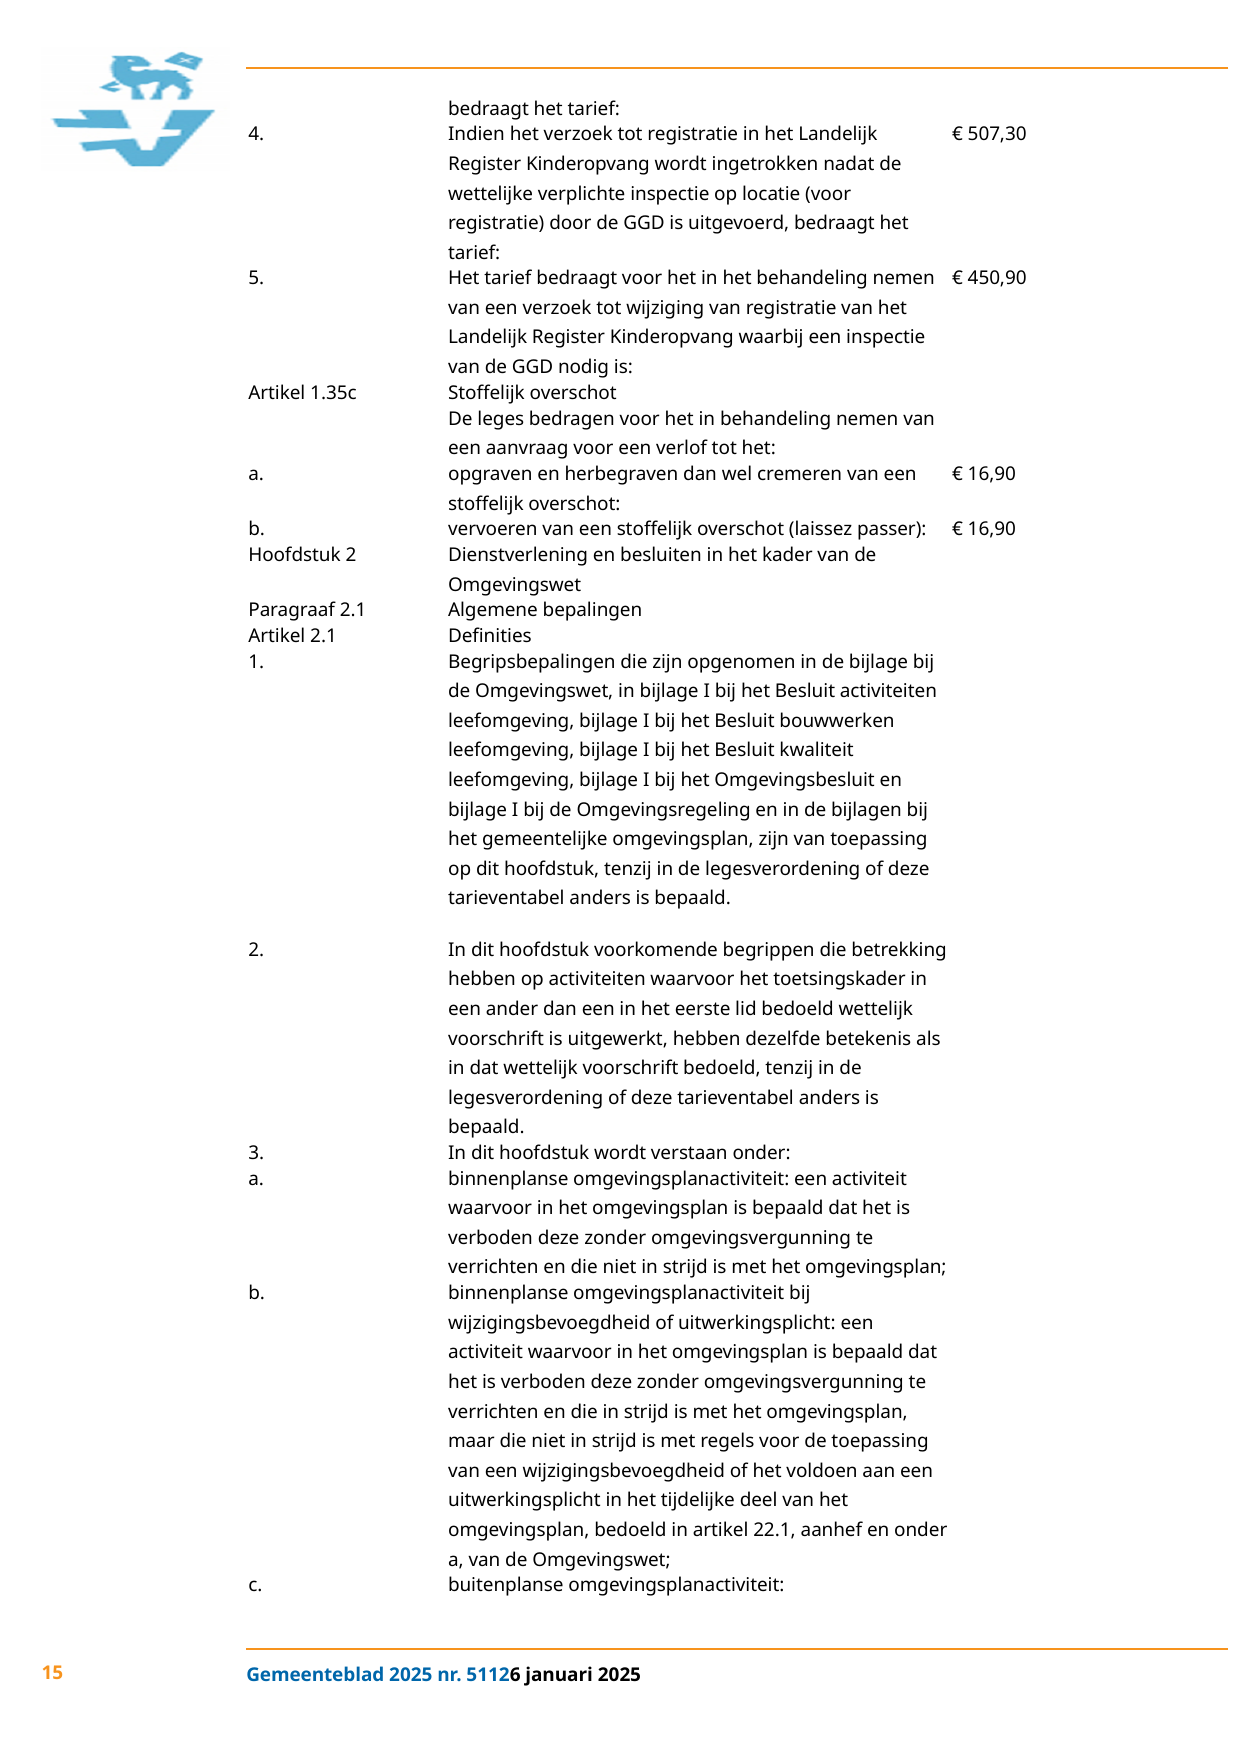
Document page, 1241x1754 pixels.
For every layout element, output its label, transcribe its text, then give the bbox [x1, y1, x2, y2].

table_cell 2. [248, 936, 448, 1139]
table_cell a. [248, 460, 448, 515]
table_cell Het tarief bedraagt voor het in het behandeling nemen van een verzoek tot wijziging van registratie van het Landelijk Register Kinderopvang waarbij een inspectie van de GGD nodig is: [448, 265, 952, 379]
table_cell [448, 910, 952, 936]
table_cell [248, 95, 448, 121]
table_cell De leges bedragen voor het in behandeling nemen van een aanvraag voor een verlof tot het: [448, 405, 952, 460]
table_cell Dienstverlening en besluiten in het kader van de Omgevingswet [448, 541, 952, 596]
table_cell b. [248, 1280, 448, 1571]
table_cell 1. [248, 648, 448, 910]
table_cell [952, 936, 1152, 1139]
table_cell € 16,90 [952, 460, 1152, 515]
table_cell [952, 541, 1152, 596]
table_cell c. [248, 1571, 448, 1597]
picture [41, 47, 231, 172]
table_cell [952, 379, 1152, 405]
table_cell Paragraaf 2.1 [248, 596, 448, 622]
table_cell [952, 910, 1152, 936]
table_cell € 450,90 [952, 265, 1152, 379]
table_cell binnenplanse omgevingsplanactiviteit: een activiteit waarvoor in het omgevingsplan is bepaald dat het is verboden deze zonder omgevingsvergunning te verrichten en die niet in strijd is met het omgevingsplan; [448, 1165, 952, 1279]
table_cell [952, 405, 1152, 460]
table_cell 3. [248, 1139, 448, 1165]
table_cell € 16,90 [952, 515, 1152, 541]
table_cell Stoffelijk overschot [448, 379, 952, 405]
table_cell b. [248, 515, 448, 541]
table_cell Definities [448, 622, 952, 648]
table_cell 5. [248, 265, 448, 379]
table_cell bedraagt het tarief: [448, 95, 952, 121]
table_cell buitenplanse omgevingsplanactiviteit: [448, 1571, 952, 1597]
table_cell [952, 1280, 1152, 1571]
table_cell Hoofdstuk 2 [248, 541, 448, 596]
table_cell a. [248, 1165, 448, 1279]
table_cell In dit hoofdstuk voorkomende begrippen die betrekking hebben op activiteiten waarvoor het toetsingskader in een ander dan een in het eerste lid bedoeld wettelijk voorschrift is uitgewerkt, hebben dezelfde betekenis als in dat wettelijk voorschrift bedoeld, tenzij in de legesverordening of deze tarieventabel anders is bepaald. [448, 936, 952, 1139]
table_cell [248, 405, 448, 460]
table_cell [952, 1139, 1152, 1165]
table_cell [248, 910, 448, 936]
table_cell [952, 95, 1152, 121]
table_cell € 507,30 [952, 121, 1152, 264]
table_cell vervoeren van een stoffelijk overschot (laissez passer): [448, 515, 952, 541]
table_cell [952, 596, 1152, 622]
table_cell Algemene bepalingen [448, 596, 952, 622]
table_cell Artikel 2.1 [248, 622, 448, 648]
table_cell [952, 648, 1152, 910]
table_cell [952, 1571, 1152, 1597]
table_cell Indien het verzoek tot registratie in het Landelijk Register Kinderopvang wordt ingetrokken nadat de wettelijke verplichte inspectie op locatie (voor registratie) door de GGD is uitgevoerd, bedraagt het tarief: [448, 121, 952, 264]
table_cell Artikel 1.35c [248, 379, 448, 405]
table_cell binnenplanse omgevingsplanactiviteit bij wijzigingsbevoegdheid of uitwerkingsplicht: een activiteit waarvoor in het omgevingsplan is bepaald dat het is verboden deze zonder omgevingsvergunning te verrichten en die in strijd is met het omgevingsplan, maar die niet in strijd is met regels voor de toepassing van een wijzigingsbevoegdheid of het voldoen aan een uitwerkingsplicht in het tijdelijke deel van het omgevingsplan, bedoeld in artikel 22.1, aanhef en onder a, van de Omgevingswet; [448, 1280, 952, 1571]
table_cell In dit hoofdstuk wordt verstaan onder: [448, 1139, 952, 1165]
table_cell 4. [248, 121, 448, 264]
table_cell opgraven en herbegraven dan wel cremeren van een stoffelijk overschot: [448, 460, 952, 515]
table_cell [952, 622, 1152, 648]
table_cell Begripsbepalingen die zijn opgenomen in de bijlage bij de Omgevingswet, in bijlage I bij het Besluit activiteiten leefomgeving, bijlage I bij het Besluit bouwwerken leefomgeving, bijlage I bij het Besluit kwaliteit leefomgeving, bijlage I bij het Omgevingsbesluit en bijlage I bij de Omgevingsregeling en in de bijlagen bij het gemeentelijke omgevingsplan, zijn van toepassing op dit hoofdstuk, tenzij in de legesverordening of deze tarieventabel anders is bepaald. [448, 648, 952, 910]
table_cell [952, 1165, 1152, 1279]
